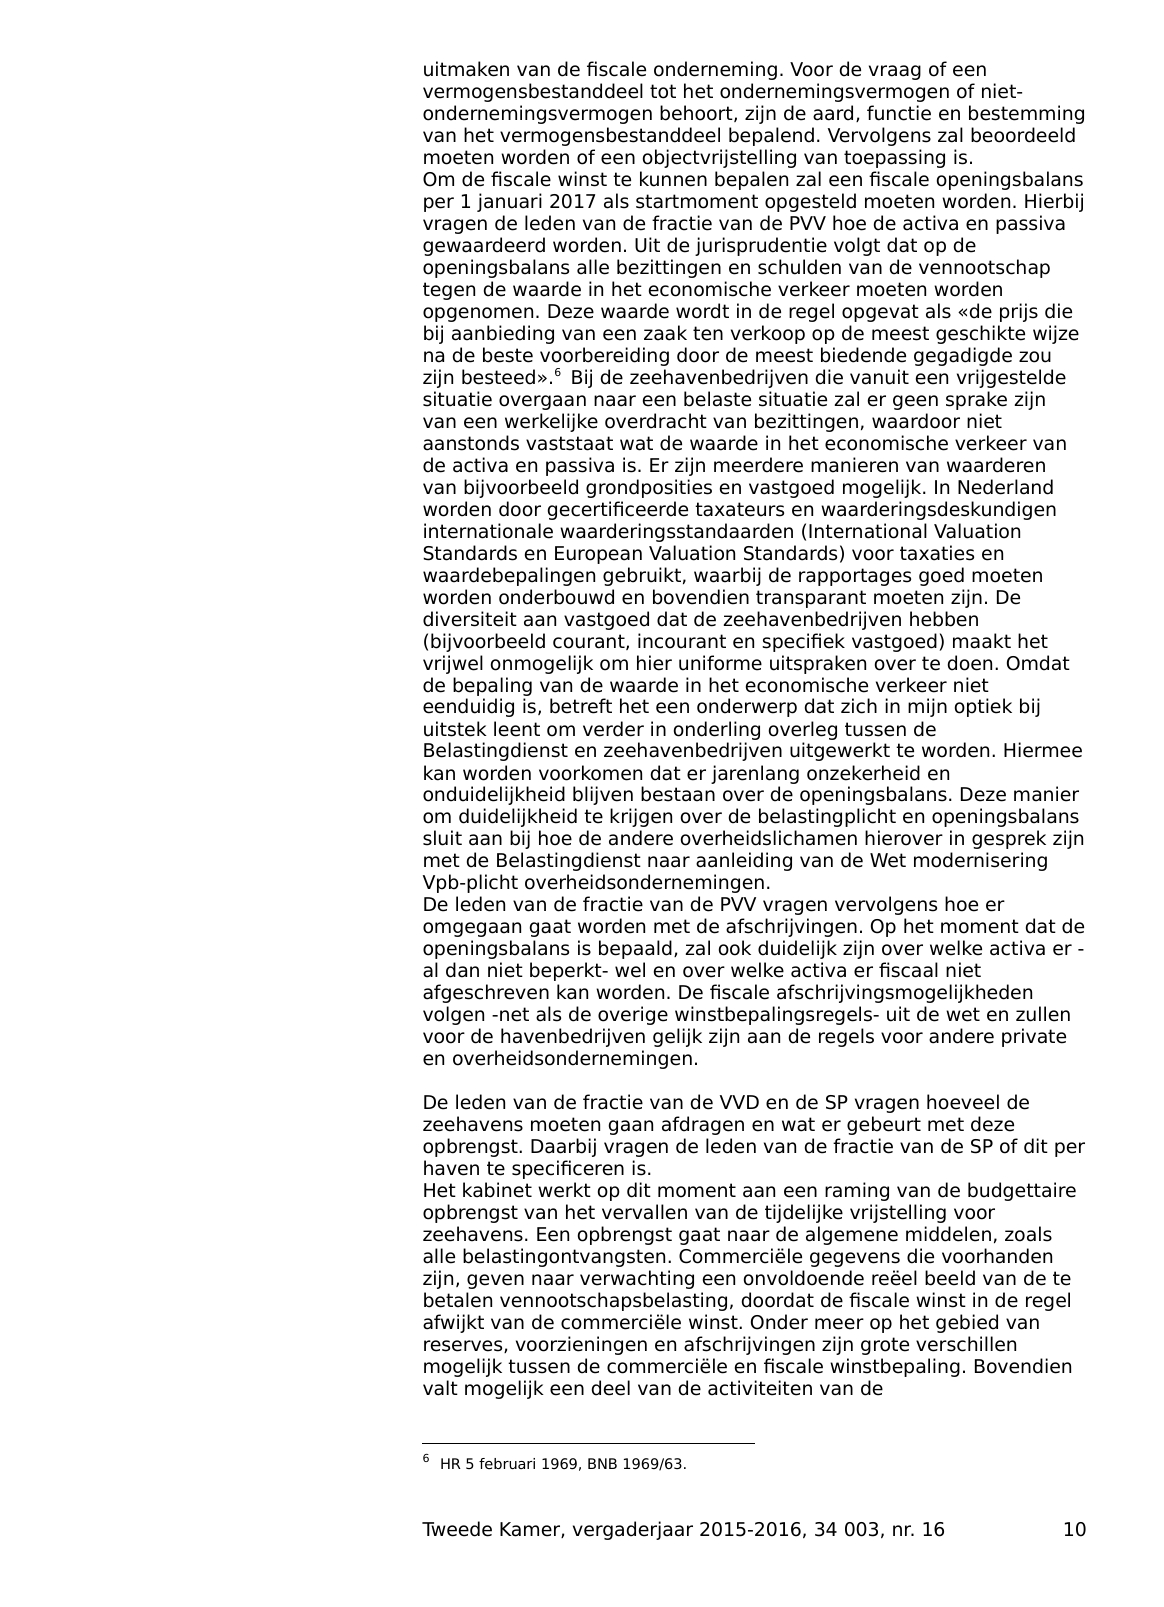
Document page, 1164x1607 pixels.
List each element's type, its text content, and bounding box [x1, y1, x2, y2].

text De leden van de fractie van de PVV vragen vervolgens hoe er omgegaan gaat worden met de afschrijvingen. Op het moment dat de openingsbalans is bepaald, zal ook duidelijk zijn over welke activa er -al dan niet beperkt- wel en over welke activa er fiscaal niet afgeschreven kan worden. De fiscale afschrijvingsmogelijkheden volgen -net als de overige winstbepalingsregels- uit de wet en zullen voor de havenbedrijven gelijk zijn aan de regels voor andere private en overheidsondernemingen. [422, 894, 1087, 1070]
text Om de fiscale winst te kunnen bepalen zal een fiscale openingsbalans per 1 januari 2017 als startmoment opgesteld moeten worden. Hierbij vragen de leden van de fractie van de PVV hoe de activa en passiva gewaardeerd worden. Uit de jurisprudentie volgt dat op de openingsbalans alle bezittingen en schulden van de vennootschap tegen de waarde in het economische verkeer moeten worden opgenomen. Deze waarde wordt in de regel opgevat als «de prijs die bij aanbieding van een zaak ten verkoop op de meest geschikte wijze na de beste voorbereiding door de meest biedende gegadigde zou zijn besteed». Bij de zeehavenbedrijven die vanuit een vrijgestelde situatie overgaan naar een belaste situatie zal er geen sprake zijn van een werkelijke overdracht van bezittingen, waardoor niet aanstonds vaststaat wat de waarde in het economische verkeer van de activa en passiva is. Er zijn meerdere manieren van waarderen van bijvoorbeeld grondposities en vastgoed mogelijk. In Nederland worden door gecertificeerde taxateurs en waarderingsdeskundigen internationale waarderingsstandaarden (International Valuation Standards en European Valuation Standards) voor taxaties en waardebepalingen gebruikt, waarbij de rapportages goed moeten worden onderbouwd en bovendien transparant moeten zijn. De diversiteit aan vastgoed dat de zeehavenbedrijven hebben (bijvoorbeeld courant, incourant en specifiek vastgoed) maakt het vrijwel onmogelijk om hier uniforme uitspraken over te doen. Omdat de bepaling van de waarde in het economische verkeer niet eenduidig is, betreft het een onderwerp dat zich in mijn optiek bij uitstek leent om verder in onderling overleg tussen de Belastingdienst en zeehavenbedrijven uitgewerkt te worden. Hiermee kan worden voorkomen dat er jarenlang onzekerheid en onduidelijkheid blijven bestaan over de openingsbalans. Deze manier om duidelijkheid te krijgen over de belastingplicht en openingsbalans sluit aan bij hoe de andere overheidslichamen hierover in gesprek zijn met de Belastingdienst naar aanleiding van de Wet modernisering Vpb-plicht overheidsondernemingen. [422, 169, 1087, 894]
text Het kabinet werkt op dit moment aan een raming van de budgettaire opbrengst van het vervallen van de tijdelijke vrijstelling voor zeehavens. Een opbrengst gaat naar de algemene middelen, zoals alle belastingontvangsten. Commerciële gegevens die voorhanden zijn, geven naar verwachting een onvoldoende reëel beeld van de te betalen vennootschapsbelasting, doordat de fiscale winst in de regel afwijkt van de commerciële winst. Onder meer op het gebied van reserves, voorzieningen en afschrijvingen zijn grote verschillen mogelijk tussen de commerciële en fiscale winstbepaling. Bovendien valt mogelijk een deel van de activiteiten van de [422, 1180, 1087, 1400]
text uitmaken van de fiscale onderneming. Voor de vraag of een vermogensbestanddeel tot het ondernemingsvermogen of niet-ondernemingsvermogen behoort, zijn de aard, functie en bestemming van het vermogensbestanddeel bepalend. Vervolgens zal beoordeeld moeten worden of een objectvrijstelling van toepassing is. [422, 59, 1087, 169]
text HR 5 februari 1969, BNB 1969/63. [422, 1452, 1087, 1474]
text De leden van de fractie van de VVD en de SP vragen hoeveel de zeehavens moeten gaan afdragen en wat er gebeurt met deze opbrengst. Daarbij vragen de leden van de fractie van de SP of dit per haven te specificeren is. [422, 1092, 1087, 1180]
